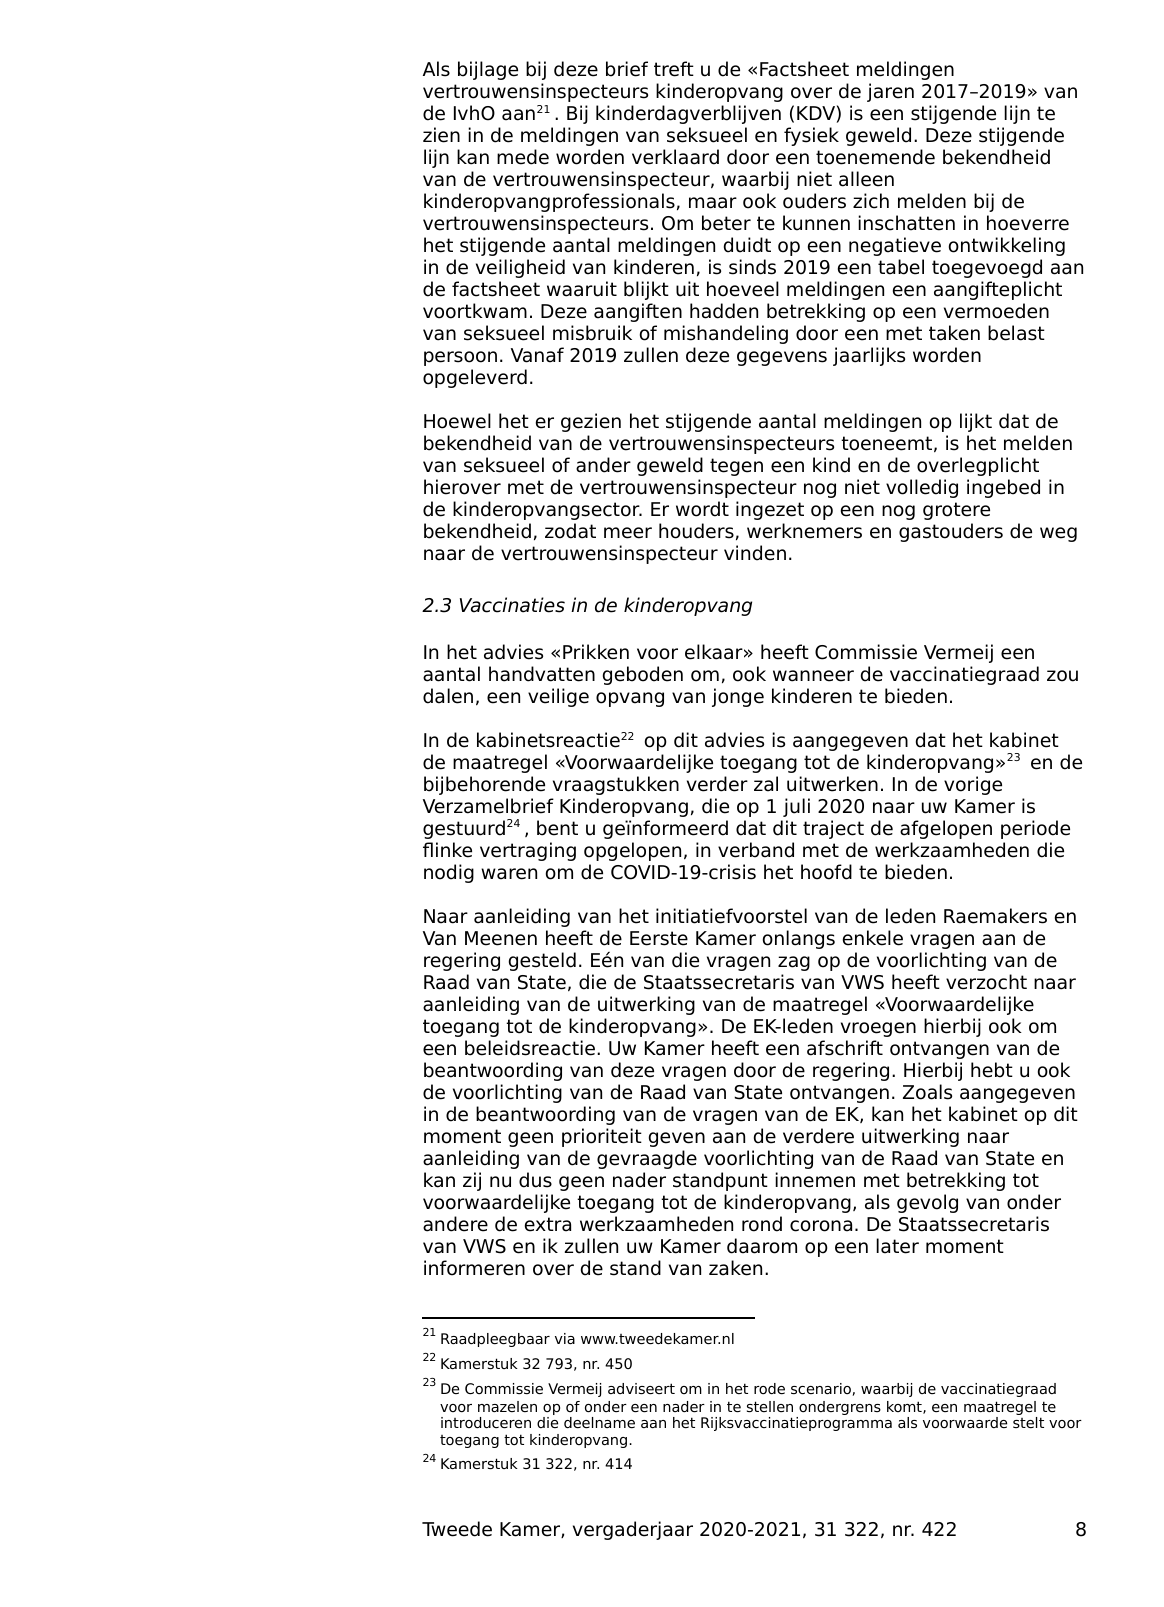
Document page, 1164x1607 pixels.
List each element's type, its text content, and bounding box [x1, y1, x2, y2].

text Als bijlage bij deze brief treft u de «Factsheet meldingen vertrouwensinspecteurs kinderopvang over de jaren 2017–2019» van de IvhO aan. Bij kinderdagverblijven (KDV) is een stijgende lijn te zien in de meldingen van seksueel en fysiek geweld. Deze stijgende lijn kan mede worden verklaard door een toenemende bekendheid van de vertrouwensinspecteur, waarbij niet alleen kinderopvangprofessionals, maar ook ouders zich melden bij de vertrouwensinspecteurs. Om beter te kunnen inschatten in hoeverre het stijgende aantal meldingen duidt op een negatieve ontwikkeling in de veiligheid van kinderen, is sinds 2019 een tabel toegevoegd aan de factsheet waaruit blijkt uit hoeveel meldingen een aangifteplicht voortkwam. Deze aangiften hadden betrekking op een vermoeden van seksueel misbruik of mishandeling door een met taken belast persoon. Vanaf 2019 zullen deze gegevens jaarlijks worden opgeleverd. [422, 59, 1087, 389]
text In de kabinetsreactie op dit advies is aangegeven dat het kabinet de maatregel «Voorwaardelijke toegang tot de kinderopvang» en de bijbehorende vraagstukken verder zal uitwerken. In de vorige Verzamelbrief Kinderopvang, die op 1 juli 2020 naar uw Kamer is gestuurd, bent u geïnformeerd dat dit traject de afgelopen periode flinke vertraging opgelopen, in verband met de werkzaamheden die nodig waren om de COVID-19-crisis het hoofd te bieden. [422, 730, 1087, 884]
text Raadpleegbaar via www.tweedekamer.nl [422, 1327, 1087, 1349]
text Kamerstuk 32 793, nr. 450 [422, 1352, 1087, 1374]
text De Commissie Vermeij adviseert om in het rode scenario, waarbij de vaccinatiegraad voor mazelen op of onder een nader in te stellen ondergrens komt, een maatregel te introduceren die deelname aan het Rijksvaccinatieprogramma als voorwaarde stelt voor toegang tot kinderopvang. [422, 1377, 1087, 1449]
text Naar aanleiding van het initiatiefvoorstel van de leden Raemakers en Van Meenen heeft de Eerste Kamer onlangs enkele vragen aan de regering gesteld. Eén van die vragen zag op de voorlichting van de Raad van State, die de Staatssecretaris van VWS heeft verzocht naar aanleiding van de uitwerking van de maatregel «Voorwaardelijke toegang tot de kinderopvang». De EK-leden vroegen hierbij ook om een beleidsreactie. Uw Kamer heeft een afschrift ontvangen van de beantwoording van deze vragen door de regering. Hierbij hebt u ook de voorlichting van de Raad van State ontvangen. Zoals aangegeven in de beantwoording van de vragen van de EK, kan het kabinet op dit moment geen prioriteit geven aan de verdere uitwerking naar aanleiding van de gevraagde voorlichting van de Raad van State en kan zij nu dus geen nader standpunt innemen met betrekking tot voorwaardelijke toegang tot de kinderopvang, als gevolg van onder andere de extra werkzaamheden rond corona. De Staatssecretaris van VWS en ik zullen uw Kamer daarom op een later moment informeren over de stand van zaken. [422, 906, 1087, 1279]
subtitle 2.3 Vaccinaties in de kinderopvang [422, 595, 1087, 617]
text Hoewel het er gezien het stijgende aantal meldingen op lijkt dat de bekendheid van de vertrouwensinspecteurs toeneemt, is het melden van seksueel of ander geweld tegen een kind en de overlegplicht hierover met de vertrouwensinspecteur nog niet volledig ingebed in de kinderopvangsector. Er wordt ingezet op een nog grotere bekendheid, zodat meer houders, werknemers en gastouders de weg naar de vertrouwensinspecteur vinden. [422, 411, 1087, 565]
text In het advies «Prikken voor elkaar» heeft Commissie Vermeij een aantal handvatten geboden om, ook wanneer de vaccinatiegraad zou dalen, een veilige opvang van jonge kinderen te bieden. [422, 642, 1087, 708]
text Kamerstuk 31 322, nr. 414 [422, 1452, 1087, 1474]
